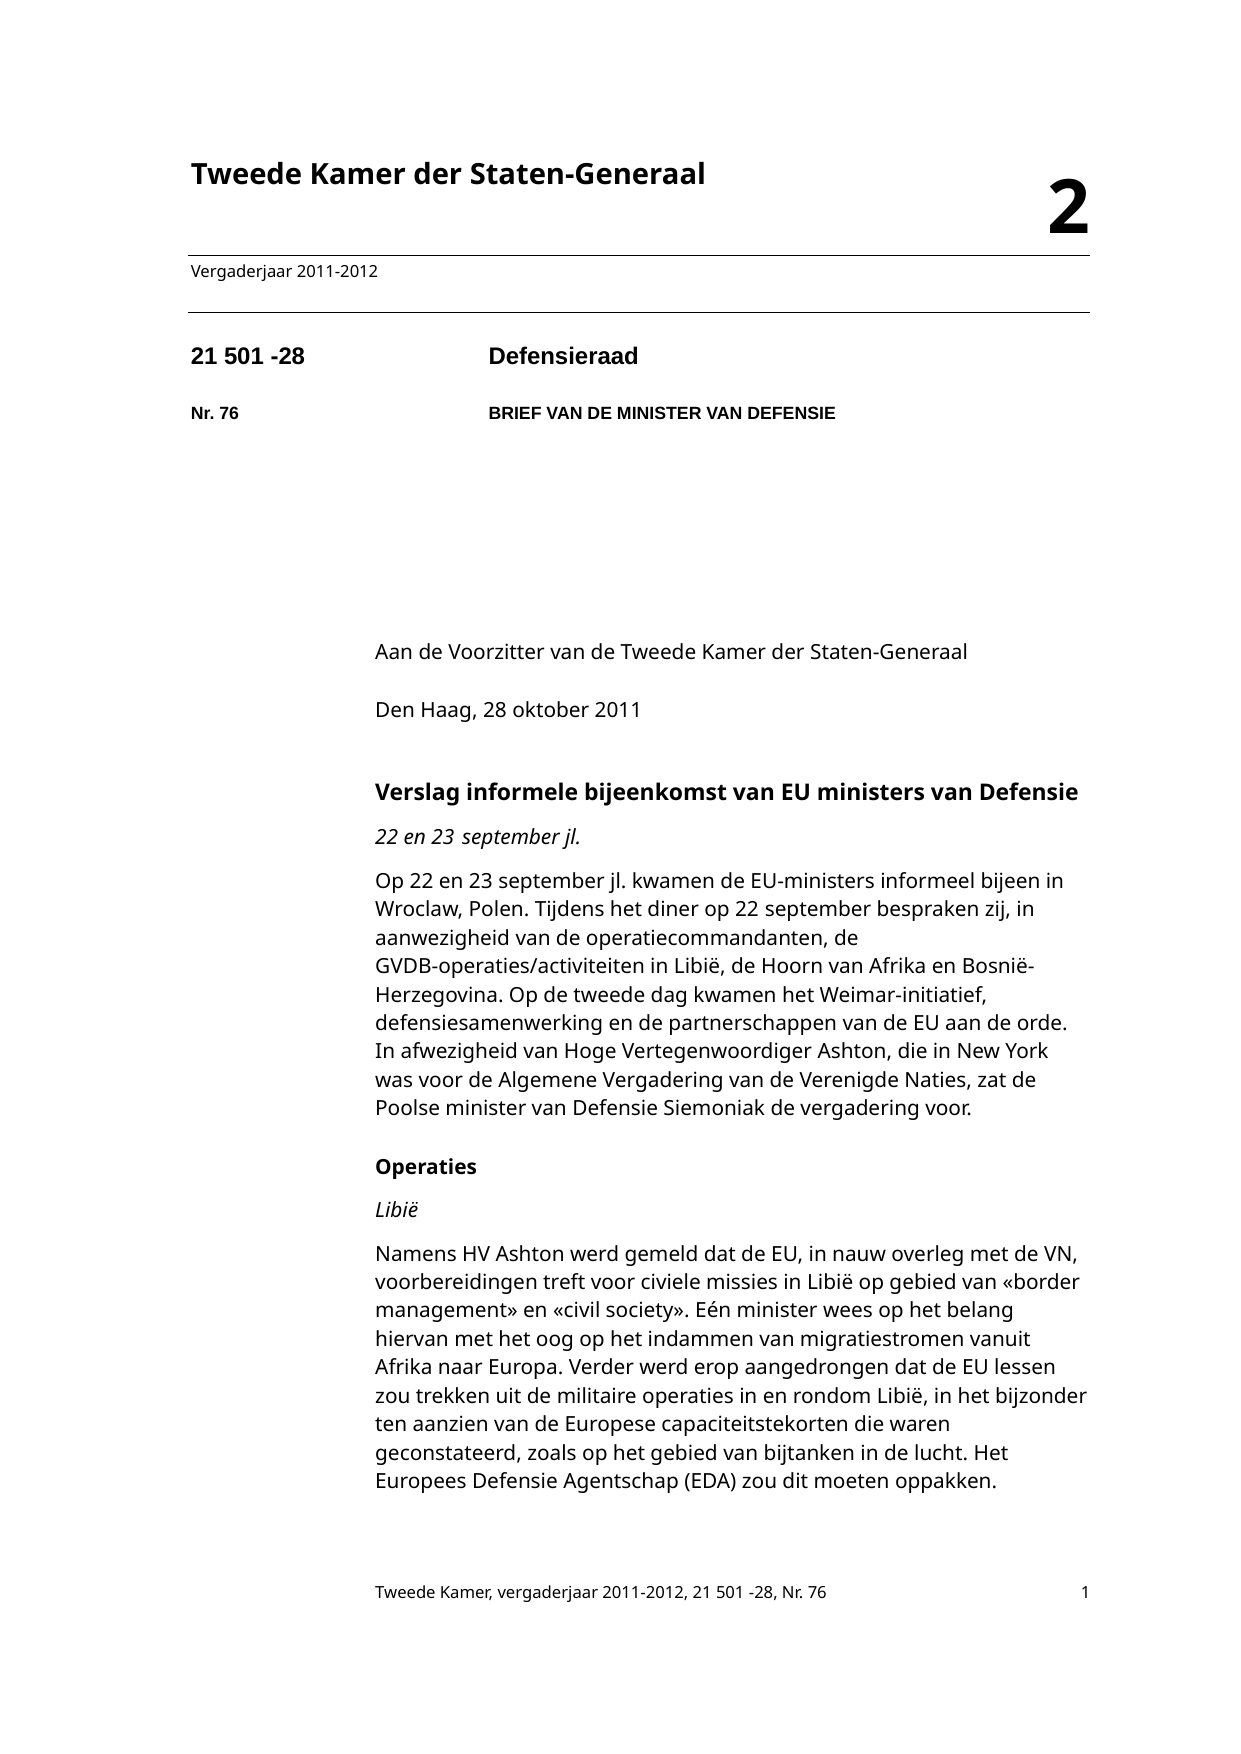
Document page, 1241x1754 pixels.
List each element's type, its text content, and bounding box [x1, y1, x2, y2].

text 22 en 23 september jl. [375, 822, 1090, 851]
table_cell Defensieraad [485, 339, 1090, 399]
table_cell BRIEF VAN DE MINISTER VAN DEFENSIE [485, 399, 1090, 518]
text Operaties [375, 1152, 1090, 1180]
table_header 2 [910, 150, 1090, 255]
table_cell Vergaderjaar 2011-2012 [188, 256, 485, 312]
text Op 22 en 23 september jl. kwamen de EU-ministers informeel bijeen in Wroclaw, Polen. Tijdens het diner op 22 september bespraken zij, in aanwezigheid van de operatiecommandanten, de GVDB-operaties/activiteiten in Libië, de Hoorn van Afrika en Bosnië-Herzegovina. Op de tweede dag kwamen het Weimar-initiatief, defensiesamenwerking en de partnerschappen van de EU aan de orde. In afwezigheid van Hoge Vertegenwoordiger Ashton, die in New York was voor de Algemene Vergadering van de Verenigde Naties, zat de Poolse minister van Defensie Siemoniak de vergadering voor. [375, 866, 1090, 1122]
table_cell [485, 256, 1090, 312]
subtitle Verslag informele bijeenkomst van EU ministers van Defensie [375, 776, 1090, 807]
table_cell [485, 313, 1090, 339]
text Namens HV Ashton werd gemeld dat de EU, in nauw overleg met de VN, voorbereidingen treft voor civiele missies in Libië op gebied van «border management» en «civil society». Eén minister wees op het belang hiervan met het oog op het indammen van migratiestromen vanuit Afrika naar Europa. Verder werd erop aangedrongen dat de EU lessen zou trekken uit de militaire operaties in en rondom Libië, in het bijzonder ten aanzien van de Europese capaciteitstekorten die waren geconstateerd, zoals op het gebied van bijtanken in de lucht. Het Europees Defensie Agentschap (EDA) zou dit moeten oppakken. [375, 1239, 1090, 1495]
table_header Tweede Kamer der Staten-Generaal [188, 150, 909, 255]
text Aan de Voorzitter van de Tweede Kamer der Staten-Generaal [375, 637, 1090, 665]
table_cell [188, 313, 485, 339]
table_cell Nr. 76 [188, 399, 485, 518]
text Den Haag, 28 oktober 2011 [375, 695, 1090, 724]
text Libië [375, 1195, 1090, 1224]
table_cell 21 501 -28 [188, 339, 485, 399]
